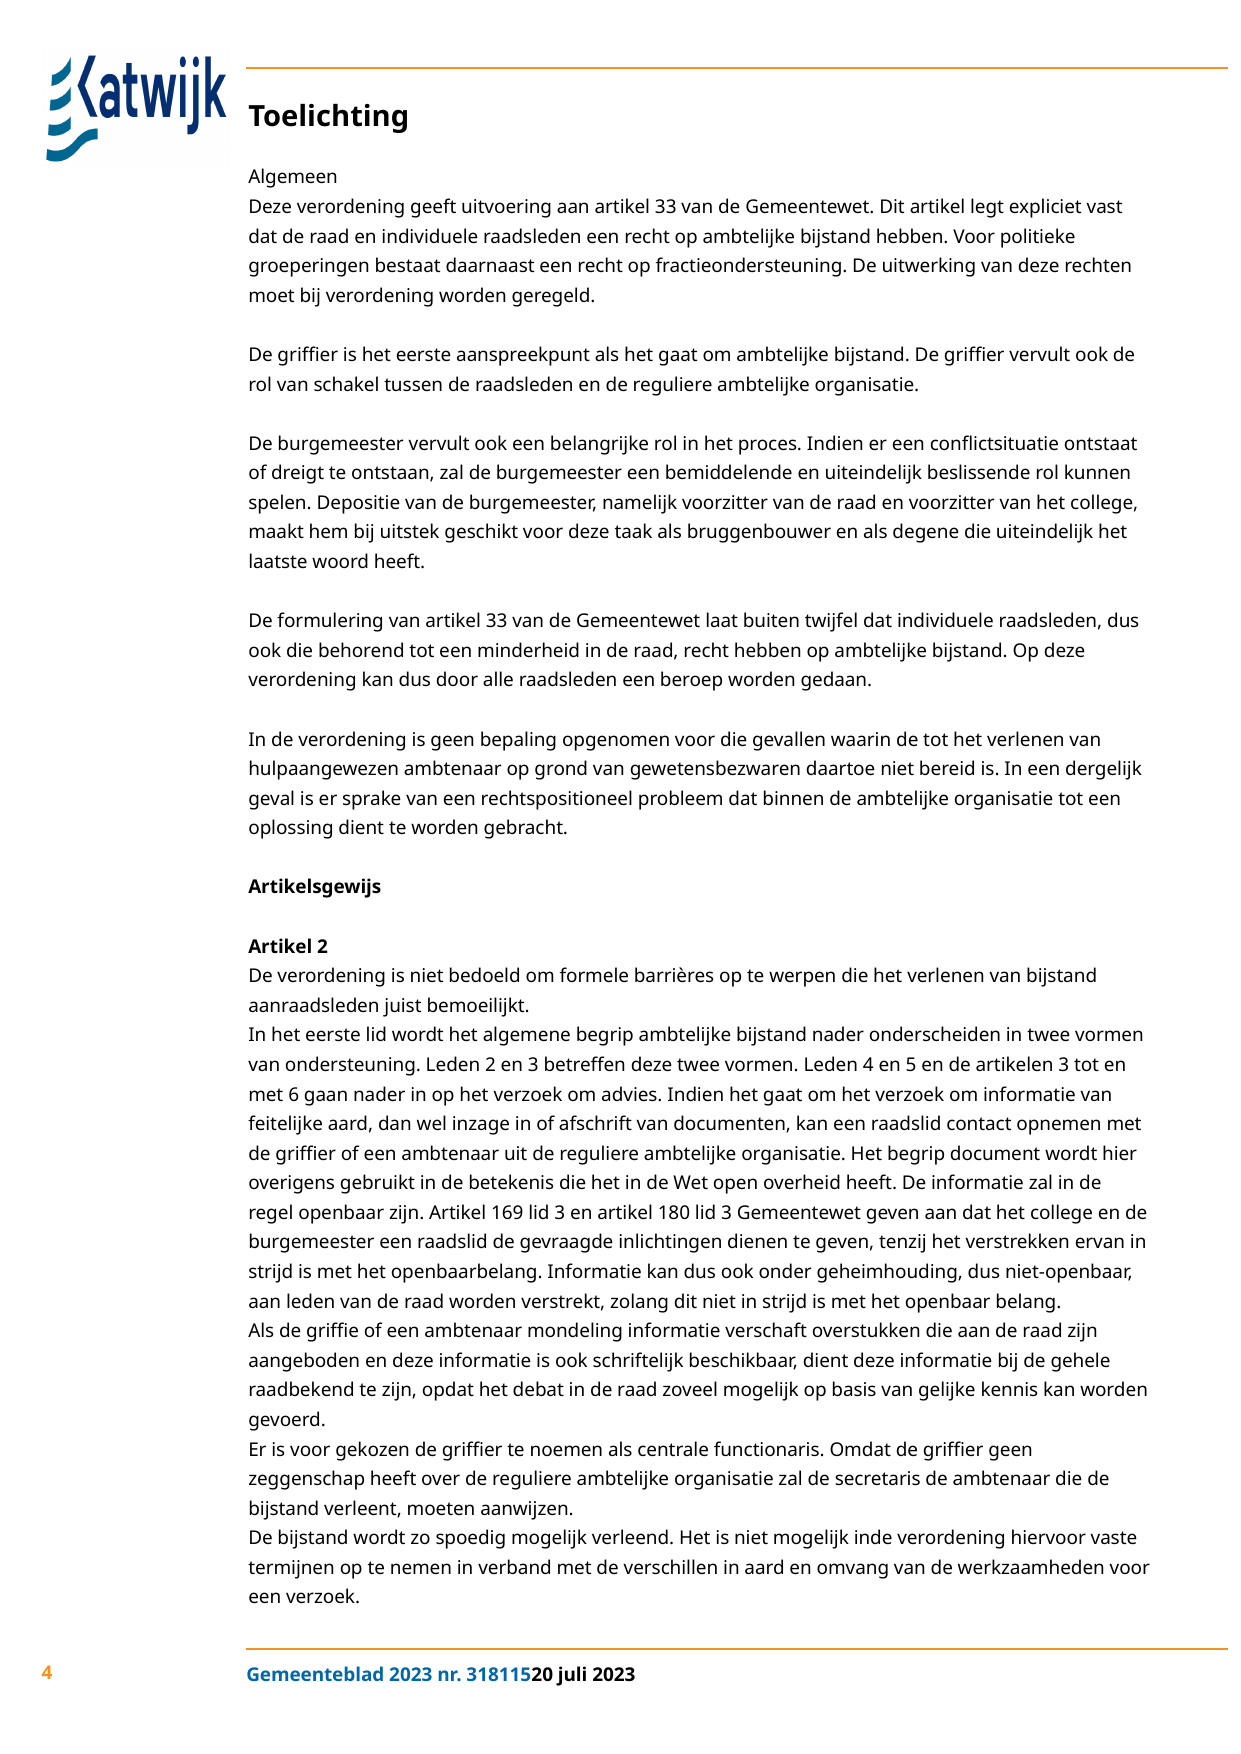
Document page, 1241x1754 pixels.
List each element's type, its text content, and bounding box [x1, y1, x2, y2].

text Artikelsgewijs [248, 874, 1152, 899]
picture [41, 47, 231, 172]
text Er is voor gekozen de griffier te noemen als centrale functionaris. Omdat de griffier geen zeggenschap heeft over de reguliere ambtelijke organisatie zal de secretaris de ambtenaar die de bijstand verleent, moeten aanwijzen. [248, 1436, 1152, 1521]
text De formulering van artikel 33 van de Gemeentewet laat buiten twijfel dat individuele raadsleden, dus ook die behorend tot een minderheid in de raad, recht hebben op ambtelijke bijstand. Op deze verordening kan dus door alle raadsleden een beroep worden gedaan. [248, 607, 1152, 692]
text Deze verordening geeft uitvoering aan artikel 33 van de Gemeentewet. Dit artikel legt expliciet vast dat de raad en individuele raadsleden een recht op ambtelijke bijstand hebben. Voor politieke groeperingen bestaat daarnaast een recht op fractieondersteuning. De uitwerking van deze rechten moet bij verordening worden geregeld. [248, 193, 1152, 308]
text Toelichting [248, 95, 1152, 134]
text De griffier is het eerste aanspreekpunt als het gaat om ambtelijke bijstand. De griffier vervult ook de rol van schakel tussen de raadsleden en de reguliere ambtelijke organisatie. [248, 341, 1152, 396]
text In het eerste lid wordt het algemene begrip ambtelijke bijstand nader onderscheiden in twee vormen van ondersteuning. Leden 2 en 3 betreffen deze twee vormen. Leden 4 en 5 en de artikelen 3 tot en met 6 gaan nader in op het verzoek om advies. Indien het gaat om het verzoek om informatie van feitelijke aard, dan wel inzage in of afschrift van documenten, kan een raadslid contact opnemen met de griffier of een ambtenaar uit de reguliere ambtelijke organisatie. Het begrip document wordt hier overigens gebruikt in de betekenis die het in de Wet open overheid heeft. De informatie zal in de regel openbaar zijn. Artikel 169 lid 3 en artikel 180 lid 3 Gemeentewet geven aan dat het college en de burgemeester een raadslid de gevraagde inlichtingen dienen te geven, tenzij het verstrekken ervan in strijd is met het openbaarbelang. Informatie kan dus ook onder geheimhouding, dus niet-openbaar, aan leden van de raad worden verstrekt, zolang dit niet in strijd is met het openbaar belang. [248, 1022, 1152, 1313]
text Als de griffie of een ambtenaar mondeling informatie verschaft overstukken die aan de raad zijn aangeboden en deze informatie is ook schriftelijk beschikbaar, dient deze informatie bij de gehele raadbekend te zijn, opdat het debat in de raad zoveel mogelijk op basis van gelijke kennis kan worden gevoerd. [248, 1317, 1152, 1432]
text De verordening is niet bedoeld om formele barrières op te werpen die het verlenen van bijstand aanraadsleden juist bemoeilijkt. [248, 962, 1152, 1018]
text De bijstand wordt zo spoedig mogelijk verleend. Het is niet mogelijk inde verordening hiervoor vaste termijnen op te nemen in verband met de verschillen in aard en omvang van de werkzaamheden voor een verzoek. [248, 1524, 1152, 1609]
text In de verordening is geen bepaling opgenomen voor die gevallen waarin de tot het verlenen van hulpaangewezen ambtenaar op grond van gewetensbezwaren daartoe niet bereid is. In een dergelijk geval is er sprake van een rechtspositioneel probleem dat binnen de ambtelijke organisatie tot een oplossing dient te worden gebracht. [248, 726, 1152, 840]
text De burgemeester vervult ook een belangrijke rol in het proces. Indien er een conflictsituatie ontstaat of dreigt te ontstaan, zal de burgemeester een bemiddelende en uiteindelijk beslissende rol kunnen spelen. Depositie van de burgemeester, namelijk voorzitter van de raad en voorzitter van het college, maakt hem bij uitstek geschikt voor deze taak als bruggenbouwer en als degene die uiteindelijk het laatste woord heeft. [248, 430, 1152, 574]
text Artikel 2 [248, 933, 1152, 958]
text Algemeen [248, 164, 1152, 189]
